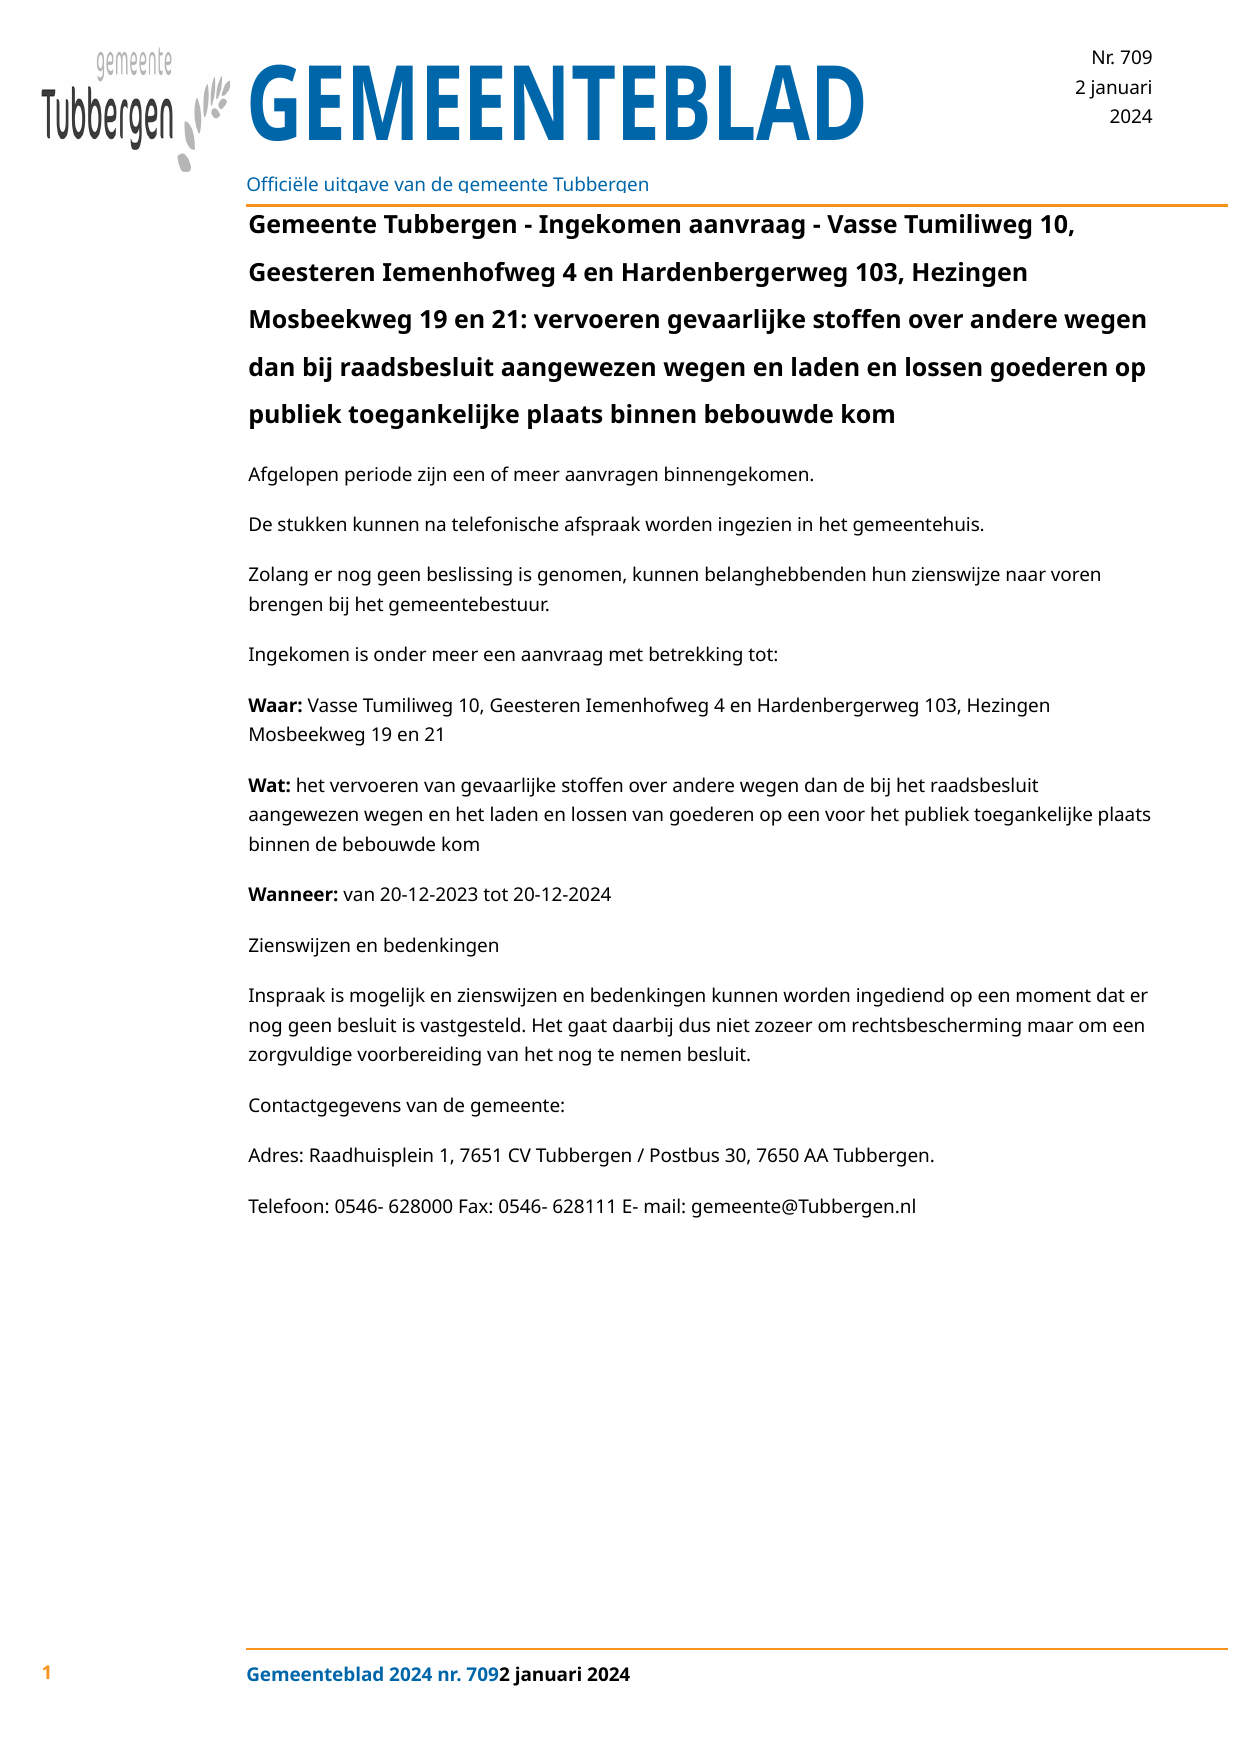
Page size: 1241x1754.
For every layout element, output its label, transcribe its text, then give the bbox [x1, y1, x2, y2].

text Afgelopen periode zijn een of meer aanvragen binnengekomen. [248, 461, 1152, 486]
text Wanneer: van 20-12-2023 tot 20-12-2024 [248, 882, 1152, 907]
text Zienswijzen en bedenkingen [248, 932, 1152, 958]
picture [41, 47, 231, 172]
text Telefoon: 0546- 628000 Fax: 0546- 628111 E- mail: gemeente@Tubbergen.nl [248, 1193, 1152, 1218]
text Contactgegevens van de gemeente: [248, 1092, 1152, 1118]
text Zolang er nog geen beslissing is genomen, kunnen belanghebbenden hun zienswijze naar voren brengen bij het gemeentebestuur. [248, 562, 1152, 617]
text Waar: Vasse Tumiliweg 10, Geesteren Iemenhofweg 4 en Hardenbergerweg 103, Hezingen Mosbeekweg 19 en 21 [248, 692, 1152, 747]
text Inspraak is mogelijk en zienswijzen en bedenkingen kunnen worden ingediend op een moment dat er nog geen besluit is vastgesteld. Het gaat daarbij dus niet zozeer om rechtsbescherming maar om een zorgvuldige voorbereiding van het nog te nemen besluit. [248, 982, 1152, 1067]
text Wat: het vervoeren van gevaarlijke stoffen over andere wegen dan de bij het raadsbesluit aangewezen wegen en het laden en lossen van goederen op een voor het publiek toegankelijke plaats binnen de bebouwde kom [248, 772, 1152, 857]
text De stukken kunnen na telefonische afspraak worden ingezien in het gemeentehuis. [248, 511, 1152, 537]
text Ingekomen is onder meer een aanvraag met betrekking tot: [248, 642, 1152, 667]
text Gemeente Tubbergen - Ingekomen aanvraag - Vasse Tumiliweg 10, Geesteren Iemenhofweg 4 en Hardenbergerweg 103, Hezingen Mosbeekweg 19 en 21: vervoeren gevaarlijke stoffen over andere wegen dan bij raadsbesluit aangewezen wegen en laden en lossen goederen op publiek toegankelijke plaats binnen bebouwde kom [248, 207, 1152, 431]
text Adres: Raadhuisplein 1, 7651 CV Tubbergen / Postbus 30, 7650 AA Tubbergen. [248, 1142, 1152, 1168]
